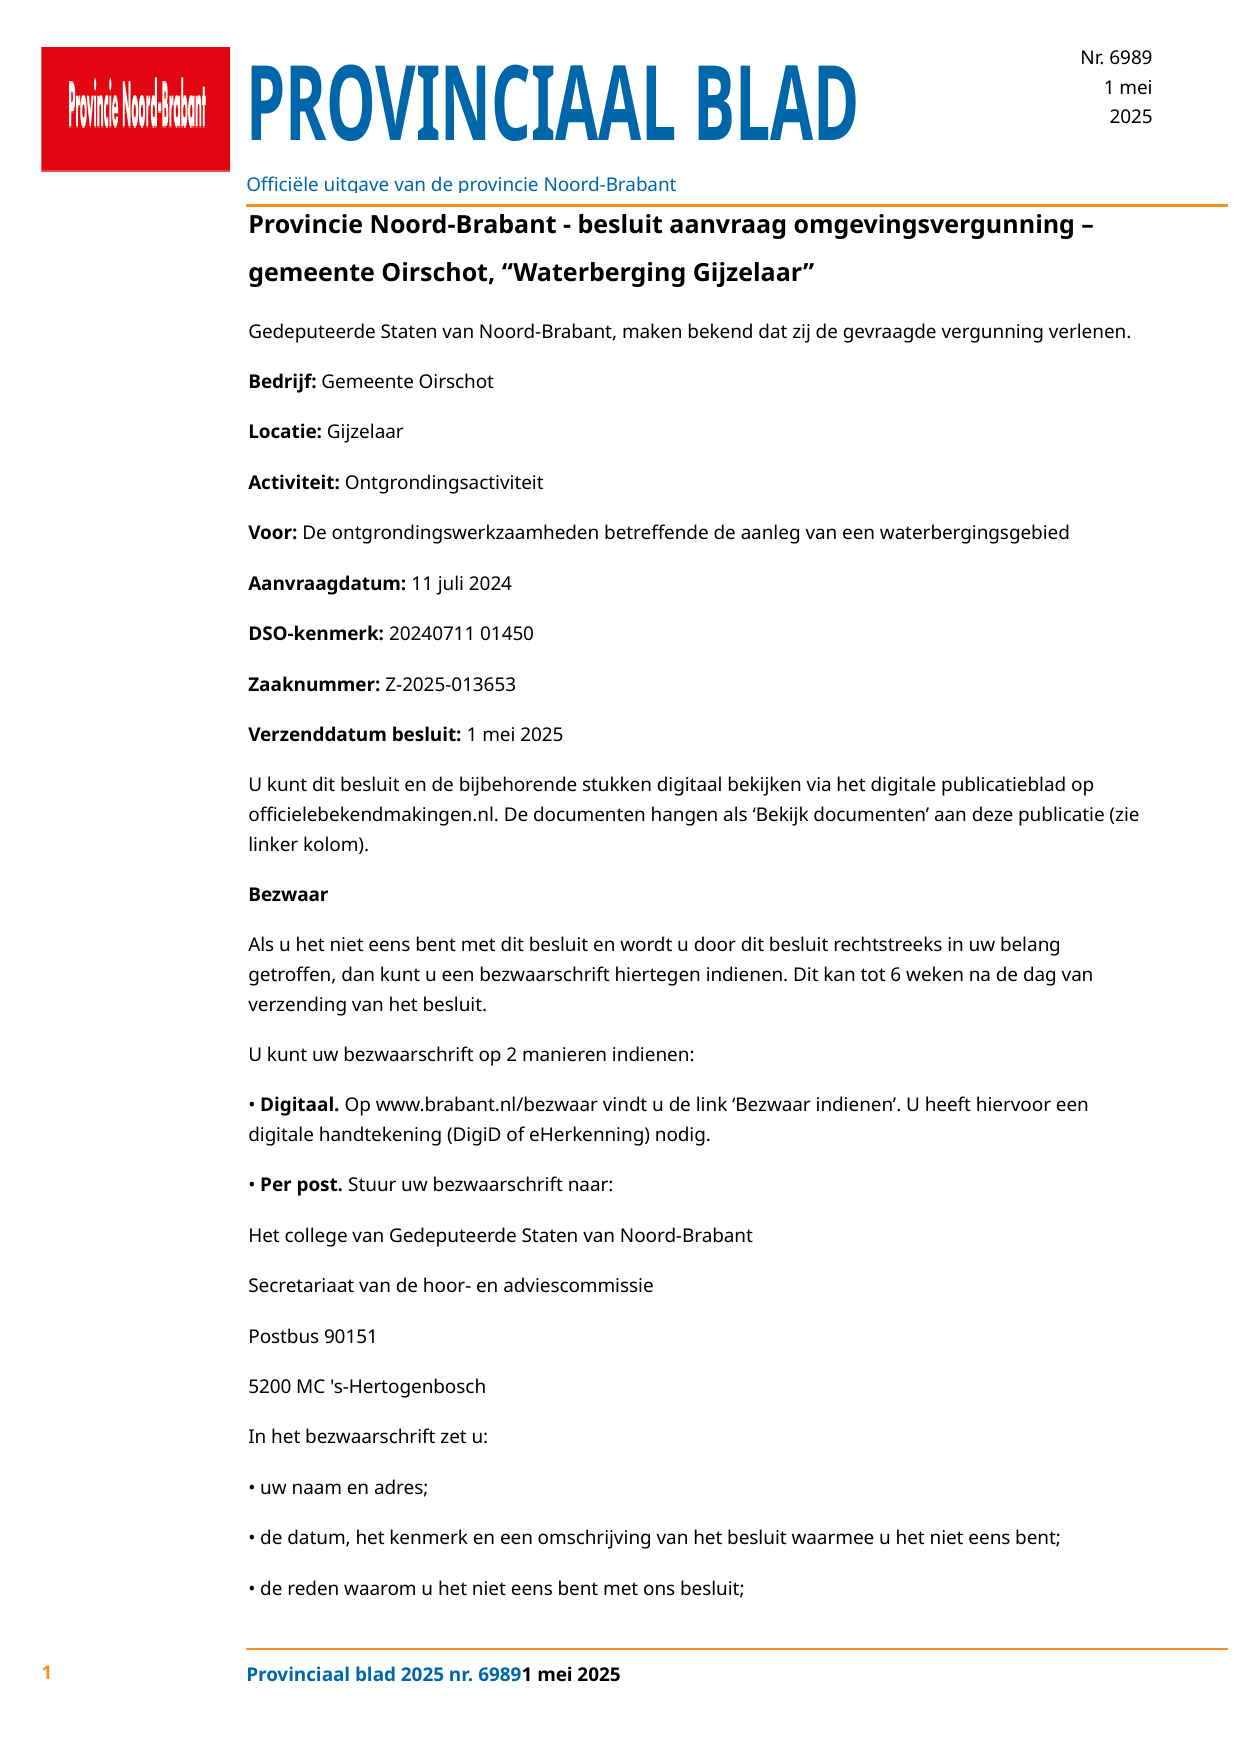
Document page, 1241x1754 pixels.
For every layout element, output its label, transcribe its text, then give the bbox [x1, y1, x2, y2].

text Aanvraagdatum: 11 juli 2024 [248, 570, 1152, 596]
text Voor: De ontgrondingswerkzaamheden betreffende de aanleg van een waterbergingsgebied [248, 519, 1152, 545]
text Secretariaat van de hoor- en adviescommissie [248, 1272, 1152, 1298]
text • uw naam en adres; [248, 1474, 1152, 1500]
text • Digitaal. Op www.brabant.nl/bezwaar vindt u de link ‘Bezwaar indienen’. U heeft hiervoor een digitale handtekening (DigiD of eHerkenning) nodig. [248, 1092, 1152, 1147]
text DSO-kenmerk: 20240711 01450 [248, 620, 1152, 646]
text 5200 MC 's‑Hertogenbosch [248, 1373, 1152, 1399]
text Gedeputeerde Staten van Noord-Brabant, maken bekend dat zij de gevraagde vergunning verlenen. [248, 318, 1152, 344]
text • de reden waarom u het niet eens bent met ons besluit; [248, 1575, 1152, 1601]
text Bedrijf: Gemeente Oirschot [248, 368, 1152, 394]
text Provincie Noord-Brabant - besluit aanvraag omgevingsvergunning – gemeente Oirschot, “Waterberging Gijzelaar” [248, 207, 1152, 288]
text Postbus 90151 [248, 1323, 1152, 1349]
text Bezwaar [248, 881, 1152, 907]
text • de datum, het kenmerk en een omschrijving van het besluit waarmee u het niet eens bent; [248, 1524, 1152, 1550]
text Als u het niet eens bent met dit besluit en wordt u door dit besluit rechtstreeks in uw belang getroffen, dan kunt u een bezwaarschrift hiertegen indienen. Dit kan tot 6 weken na de dag van verzending van het besluit. [248, 932, 1152, 1017]
text Zaaknummer: Z-2025-013653 [248, 671, 1152, 697]
text • Per post. Stuur uw bezwaarschrift naar: [248, 1172, 1152, 1197]
text Activiteit: Ontgrondingsactiviteit [248, 469, 1152, 495]
text Locatie: Gijzelaar [248, 419, 1152, 444]
picture [41, 47, 231, 172]
text U kunt dit besluit en de bijbehorende stukken digitaal bekijken via het digitale publicatieblad op officielebekendmakingen.nl. De documenten hangen als ‘Bekijk documenten’ aan deze publicatie (zie linker kolom). [248, 772, 1152, 857]
text U kunt uw bezwaarschrift op 2 manieren indienen: [248, 1041, 1152, 1067]
text Het college van Gedeputeerde Staten van Noord-Brabant [248, 1222, 1152, 1248]
text In het bezwaarschrift zet u: [248, 1424, 1152, 1449]
text Verzenddatum besluit: 1 mei 2025 [248, 721, 1152, 747]
